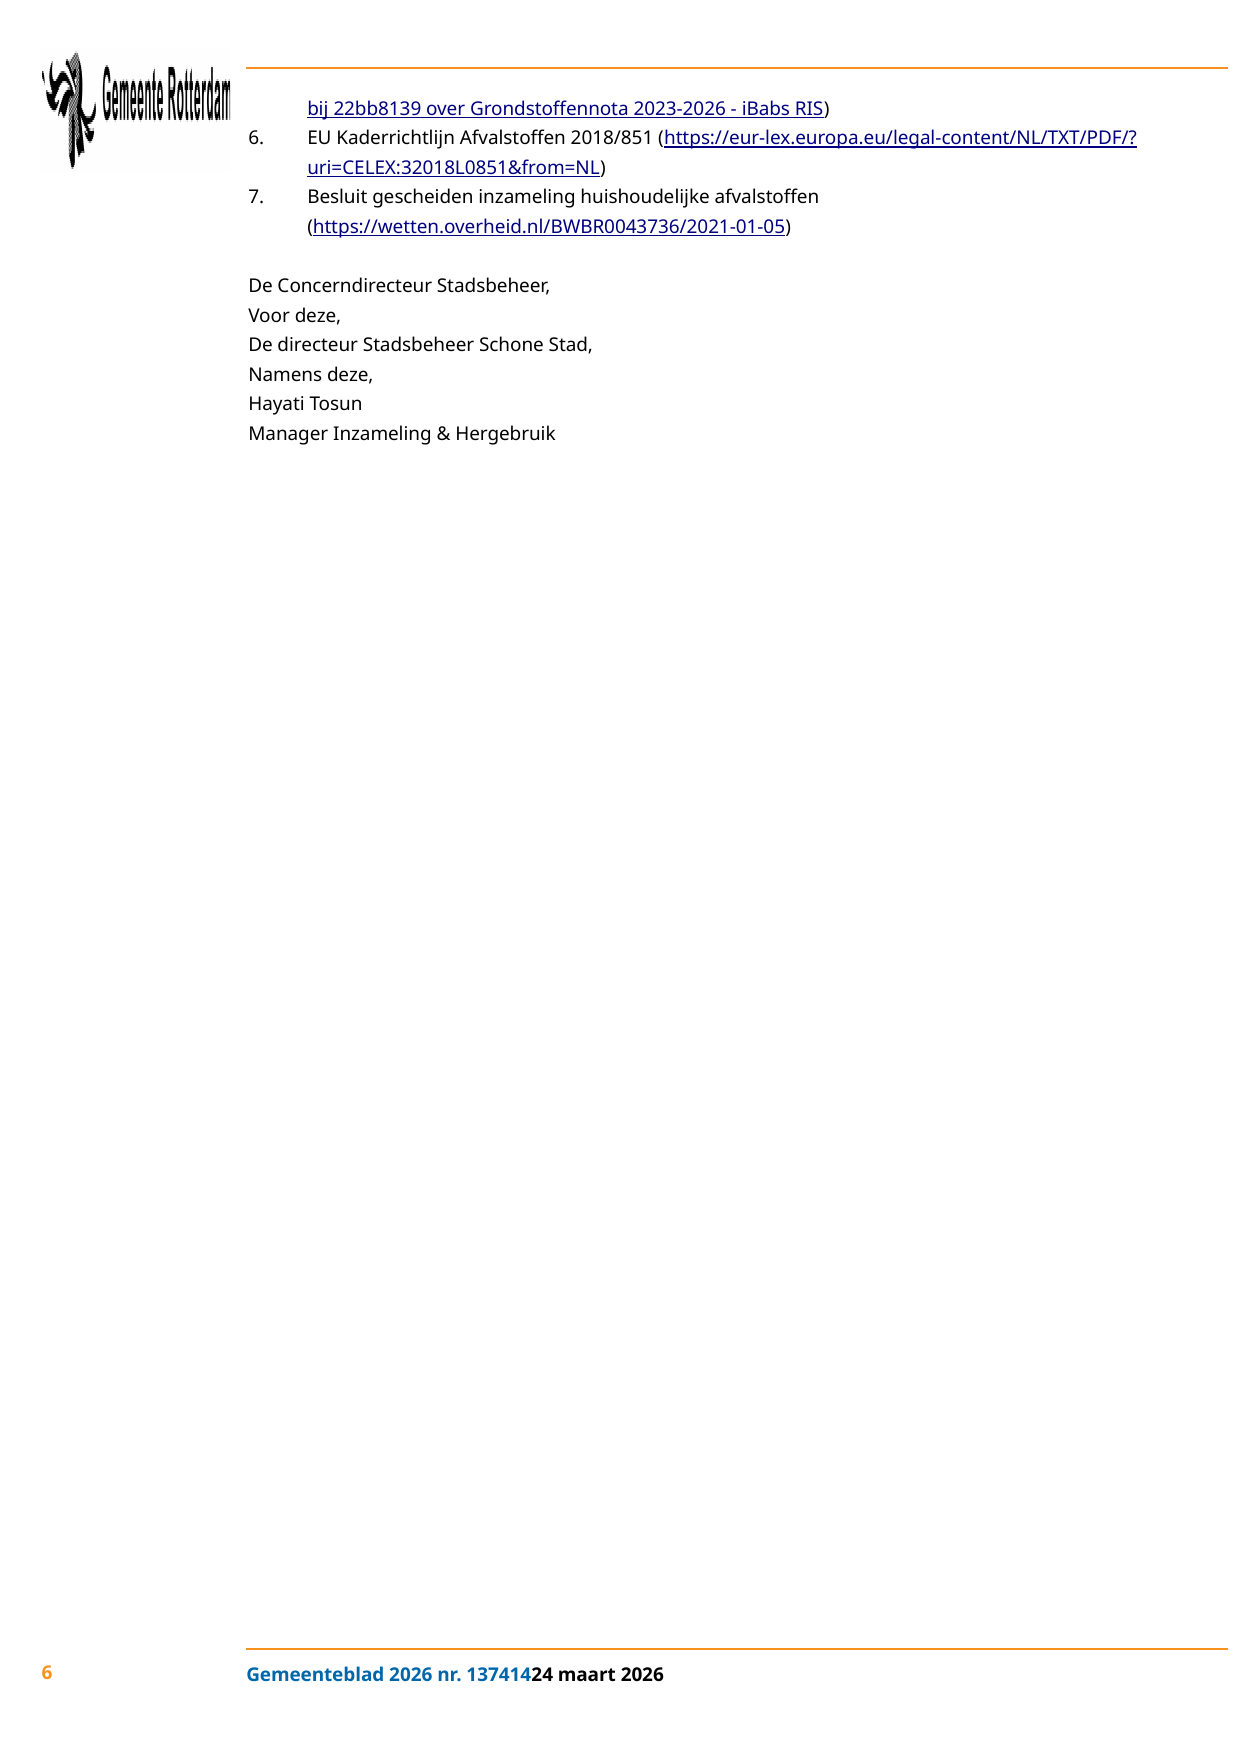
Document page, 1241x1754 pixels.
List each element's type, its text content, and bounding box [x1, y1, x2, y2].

text De Concerndirecteur Stadsbeheer, [248, 272, 1152, 298]
list Besluit gescheiden inzameling huishoudelijke afvalstoffen (https://wetten.overheid.nl/BWBR0043736/2021-01-05) [248, 183, 1152, 239]
text Voor deze, [248, 302, 1152, 328]
list bij 22bb8139 over Grondstoffennota 2023-2026 - iBabs RIS) [248, 95, 1152, 121]
text Manager Inzameling & Hergebruik [248, 420, 1152, 446]
text Hayati Tosun [248, 391, 1152, 416]
text De directeur Stadsbeheer Schone Stad, [248, 331, 1152, 357]
picture [41, 47, 231, 172]
list EU Kaderrichtlijn Afvalstoffen 2018/851 (https://eur-lex.europa.eu/legal-content/NL/TXT/PDF/?uri=CELEX:32018L0851&from=NL) [248, 124, 1152, 180]
text Namens deze, [248, 361, 1152, 387]
